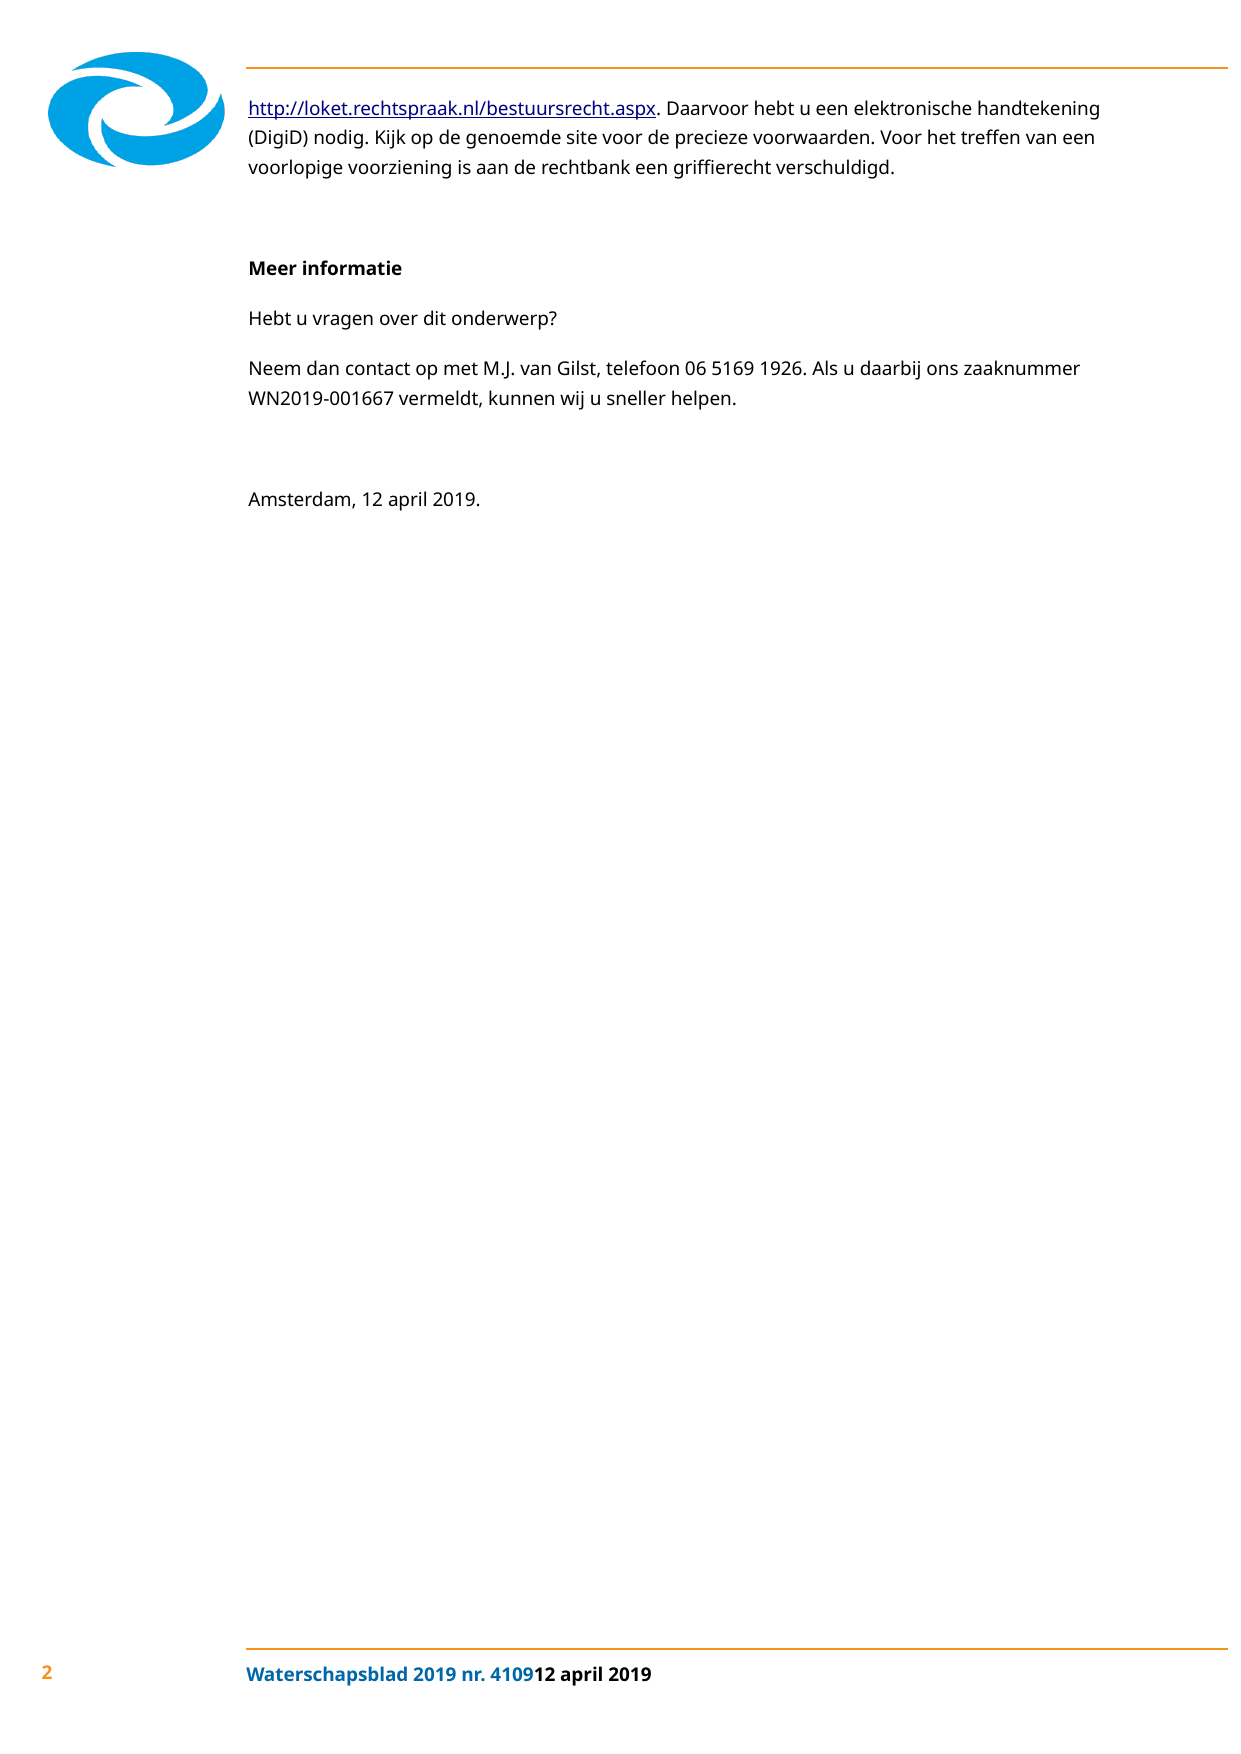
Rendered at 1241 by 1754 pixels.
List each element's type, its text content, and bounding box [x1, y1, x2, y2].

picture [41, 47, 231, 172]
text Amsterdam, 12 april 2019. [248, 486, 1152, 512]
text Meer informatie [248, 255, 1152, 281]
text Neem dan contact op met M.J. van Gilst, telefoon 06 5169 1926. Als u daarbij ons zaaknummer WN2019-001667 vermeldt, kunnen wij u sneller helpen. [248, 356, 1152, 411]
text Hebt u vragen over dit onderwerp? [248, 305, 1152, 331]
text http://loket.rechtspraak.nl/bestuursrecht.aspx. Daarvoor hebt u een elektronische handtekening (DigiD) nodig. Kijk op de genoemde site voor de precieze voorwaarden. Voor het treffen van een voorlopige voorziening is aan de rechtbank een griffierecht verschuldigd. [248, 95, 1152, 180]
